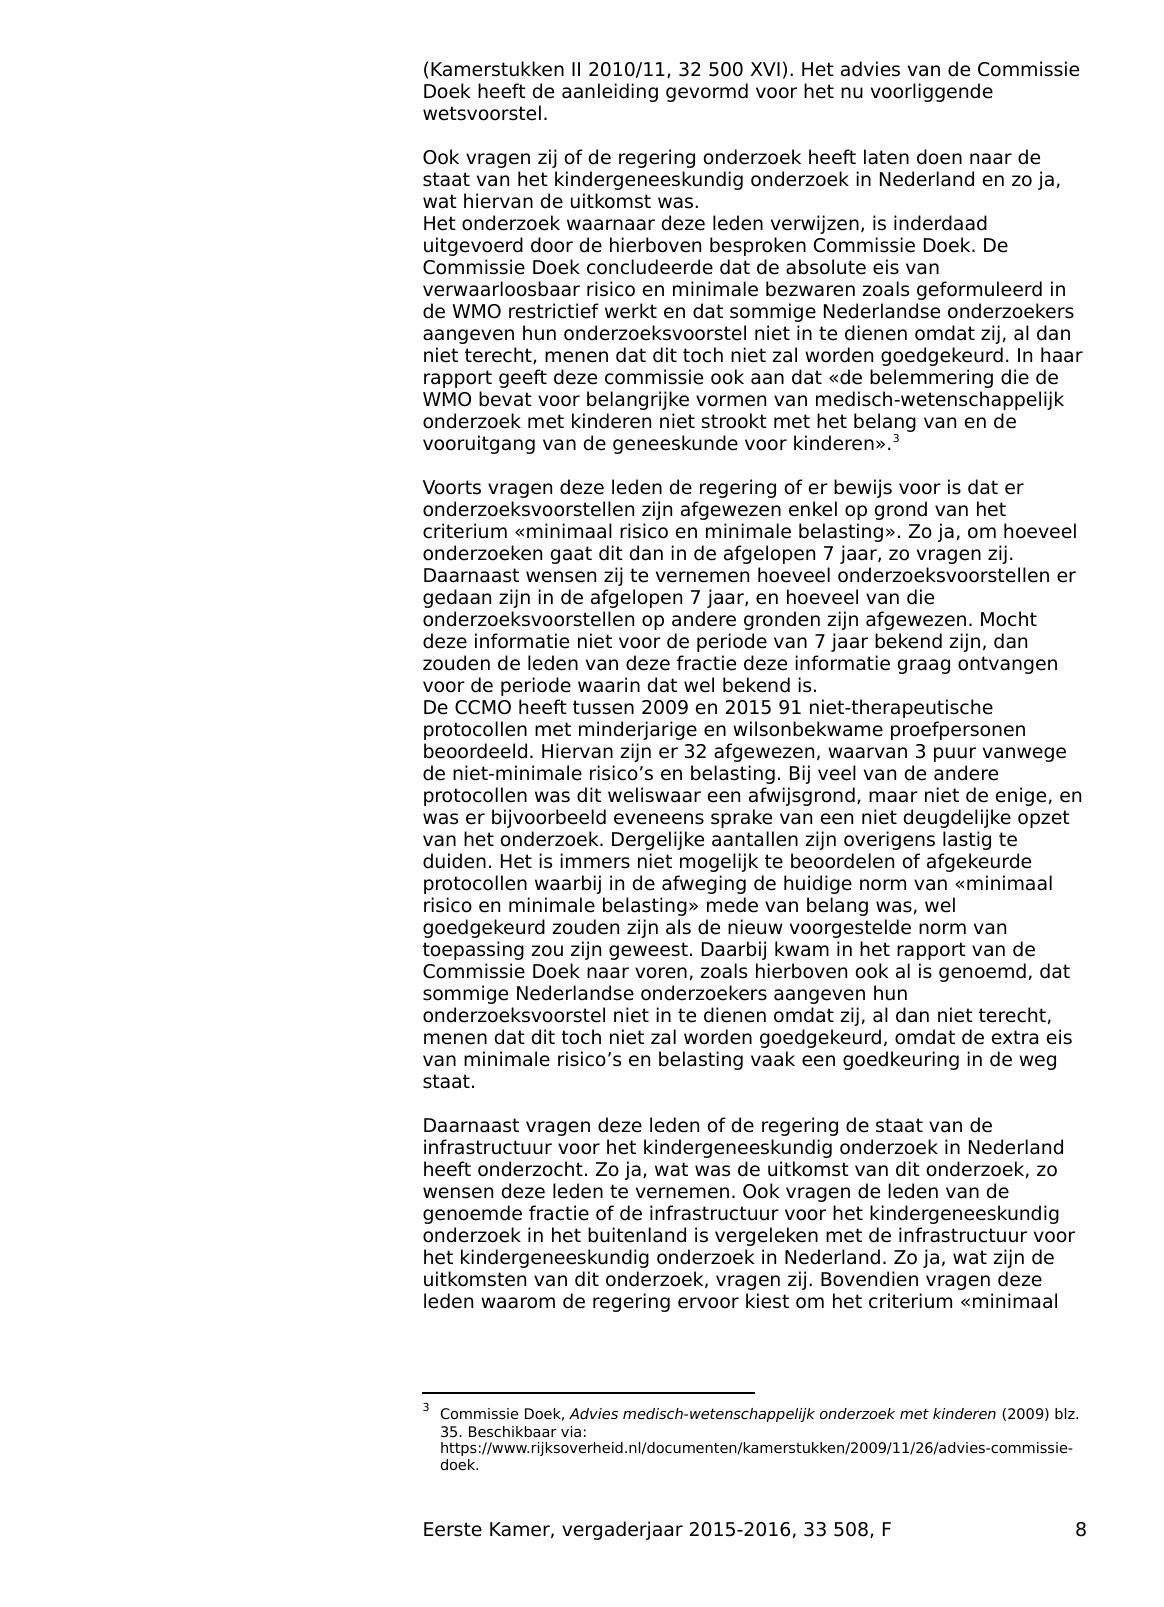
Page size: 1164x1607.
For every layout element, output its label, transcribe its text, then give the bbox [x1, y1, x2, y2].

text Het onderzoek waarnaar deze leden verwijzen, is inderdaad uitgevoerd door de hierboven besproken Commissie Doek. De Commissie Doek concludeerde dat de absolute eis van verwaarloosbaar risico en minimale bezwaren zoals geformuleerd in de WMO restrictief werkt en dat sommige Nederlandse onderzoekers aangeven hun onderzoeksvoorstel niet in te dienen omdat zij, al dan niet terecht, menen dat dit toch niet zal worden goedgekeurd. In haar rapport geeft deze commissie ook aan dat «de belemmering die de WMO bevat voor belangrijke vormen van medisch-wetenschappelijk onderzoek met kinderen niet strookt met het belang van en de vooruitgang van de geneeskunde voor kinderen». [422, 213, 1087, 455]
text Commissie Doek, Advies medisch-wetenschappelijk onderzoek met kinderen (2009) blz. 35. Beschikbaar via: https://www.rijksoverheid.nl/documenten/kamerstukken/2009/11/26/advies-commissie-doek. [422, 1402, 1087, 1474]
text (Kamerstukken II 2010/11, 32 500 XVI). Het advies van de Commissie Doek heeft de aanleiding gevormd voor het nu voorliggende wetsvoorstel. [422, 59, 1087, 125]
text De CCMO heeft tussen 2009 en 2015 91 niet-therapeutische protocollen met minderjarige en wilsonbekwame proefpersonen beoordeeld. Hiervan zijn er 32 afgewezen, waarvan 3 puur vanwege de niet-minimale risico’s en belasting. Bij veel van de andere protocollen was dit weliswaar een afwijsgrond, maar niet de enige, en was er bijvoorbeeld eveneens sprake van een niet deugdelijke opzet van het onderzoek. Dergelijke aantallen zijn overigens lastig te duiden. Het is immers niet mogelijk te beoordelen of afgekeurde protocollen waarbij in de afweging de huidige norm van «minimaal risico en minimale belasting» mede van belang was, wel goedgekeurd zouden zijn als de nieuw voorgestelde norm van toepassing zou zijn geweest. Daarbij kwam in het rapport van de Commissie Doek naar voren, zoals hierboven ook al is genoemd, dat sommige Nederlandse onderzoekers aangeven hun onderzoeksvoorstel niet in te dienen omdat zij, al dan niet terecht, menen dat dit toch niet zal worden goedgekeurd, omdat de extra eis van minimale risico’s en belasting vaak een goedkeuring in de weg staat. [422, 697, 1087, 1092]
text Daarnaast vragen deze leden of de regering de staat van de infrastructuur voor het kindergeneeskundig onderzoek in Nederland heeft onderzocht. Zo ja, wat was de uitkomst van dit onderzoek, zo wensen deze leden te vernemen. Ook vragen de leden van de genoemde fractie of de infrastructuur voor het kindergeneeskundig onderzoek in het buitenland is vergeleken met de infrastructuur voor het kindergeneeskundig onderzoek in Nederland. Zo ja, wat zijn de uitkomsten van dit onderzoek, vragen zij. Bovendien vragen deze leden waarom de regering ervoor kiest om het criterium «minimaal [422, 1115, 1087, 1312]
text Ook vragen zij of de regering onderzoek heeft laten doen naar de staat van het kindergeneeskundig onderzoek in Nederland en zo ja, wat hiervan de uitkomst was. [422, 147, 1087, 213]
text Voorts vragen deze leden de regering of er bewijs voor is dat er onderzoeksvoorstellen zijn afgewezen enkel op grond van het criterium «minimaal risico en minimale belasting». Zo ja, om hoeveel onderzoeken gaat dit dan in de afgelopen 7 jaar, zo vragen zij. Daarnaast wensen zij te vernemen hoeveel onderzoeksvoorstellen er gedaan zijn in de afgelopen 7 jaar, en hoeveel van die onderzoeksvoorstellen op andere gronden zijn afgewezen. Mocht deze informatie niet voor de periode van 7 jaar bekend zijn, dan zouden de leden van deze fractie deze informatie graag ontvangen voor de periode waarin dat wel bekend is. [422, 477, 1087, 697]
